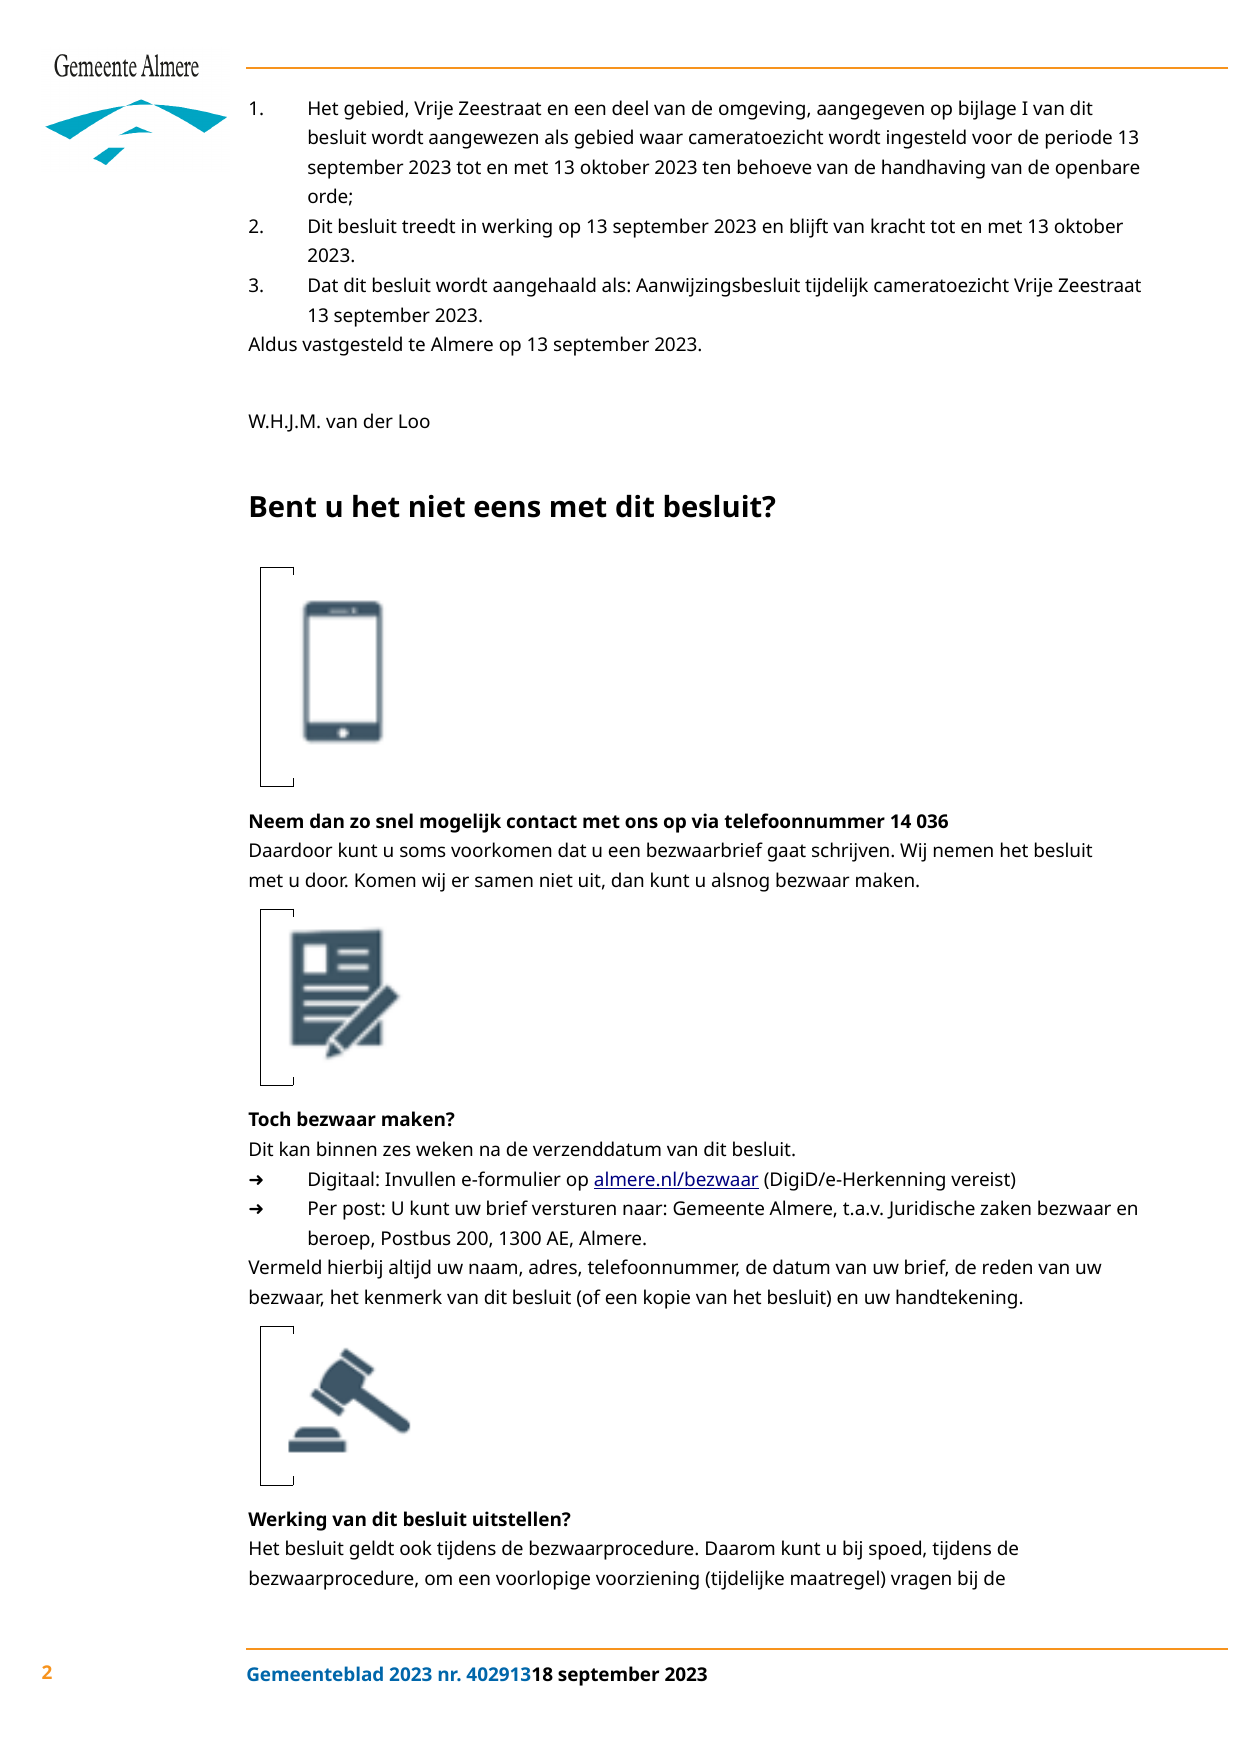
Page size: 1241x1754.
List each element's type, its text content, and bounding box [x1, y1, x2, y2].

list Dat dit besluit wordt aangehaald als: Aanwijzingsbesluit tijdelijk cameratoezicht Vrije Zeestraat 13 september 2023. [248, 272, 1152, 328]
text Het besluit geldt ook tijdens de bezwaarprocedure. Daarom kunt u bij spoed, tijdens de bezwaarprocedure, om een voorlopige voorziening (tijdelijke maatregel) vragen bij de [248, 1536, 1152, 1591]
text W.H.J.M. van der Loo [248, 409, 1152, 434]
picture [41, 47, 231, 172]
text met u door. Komen wij er samen niet uit, dan kunt u alsnog bezwaar maken. [248, 867, 1152, 893]
text Werking van dit besluit uitstellen? [248, 1506, 1152, 1532]
text Daardoor kunt u soms voorkomen dat u een bezwaarbrief gaat schrijven. Wij nemen het besluit [248, 837, 1152, 863]
list Digitaal: Invullen e-formulier op almere.nl/bezwaar (DigiD/e-Herkenning vereist) [248, 1166, 1152, 1191]
list Dit besluit treedt in werking op 13 september 2023 en blijft van kracht tot en met 13 oktober 2023. [248, 213, 1152, 268]
text Dit kan binnen zes weken na de verzenddatum van dit besluit. [248, 1136, 1152, 1162]
picture [268, 575, 423, 778]
text Vermeld hierbij altijd uw naam, adres, telefoonnummer, de datum van uw brief, de reden van uw bezwaar, het kenmerk van dit besluit (of een kopie van het besluit) en uw handtekening. [248, 1254, 1152, 1310]
list Het gebied, Vrije Zeestraat en een deel van de omgeving, aangegeven op bijlage I van dit besluit wordt aangewezen als gebied waar cameratoezicht wordt ingesteld voor de periode 13 september 2023 tot en met 13 oktober 2023 ten behoeve van de handhaving van de openbare orde; [248, 95, 1152, 209]
list Per post: U kunt uw brief versturen naar: Gemeente Almere, t.a.v. Juridische zaken bezwaar en beroep, Postbus 200, 1300 AE, Almere. [248, 1195, 1152, 1251]
text Toch bezwaar maken? [248, 1107, 1152, 1132]
text Bent u het niet eens met dit besluit? [248, 486, 1152, 526]
picture [268, 917, 423, 1077]
text Aldus vastgesteld te Almere op 13 september 2023. [248, 331, 1152, 357]
picture [268, 1334, 423, 1476]
text Neem dan zo snel mogelijk contact met ons op via telefoonnummer 14 036 [248, 808, 1152, 833]
